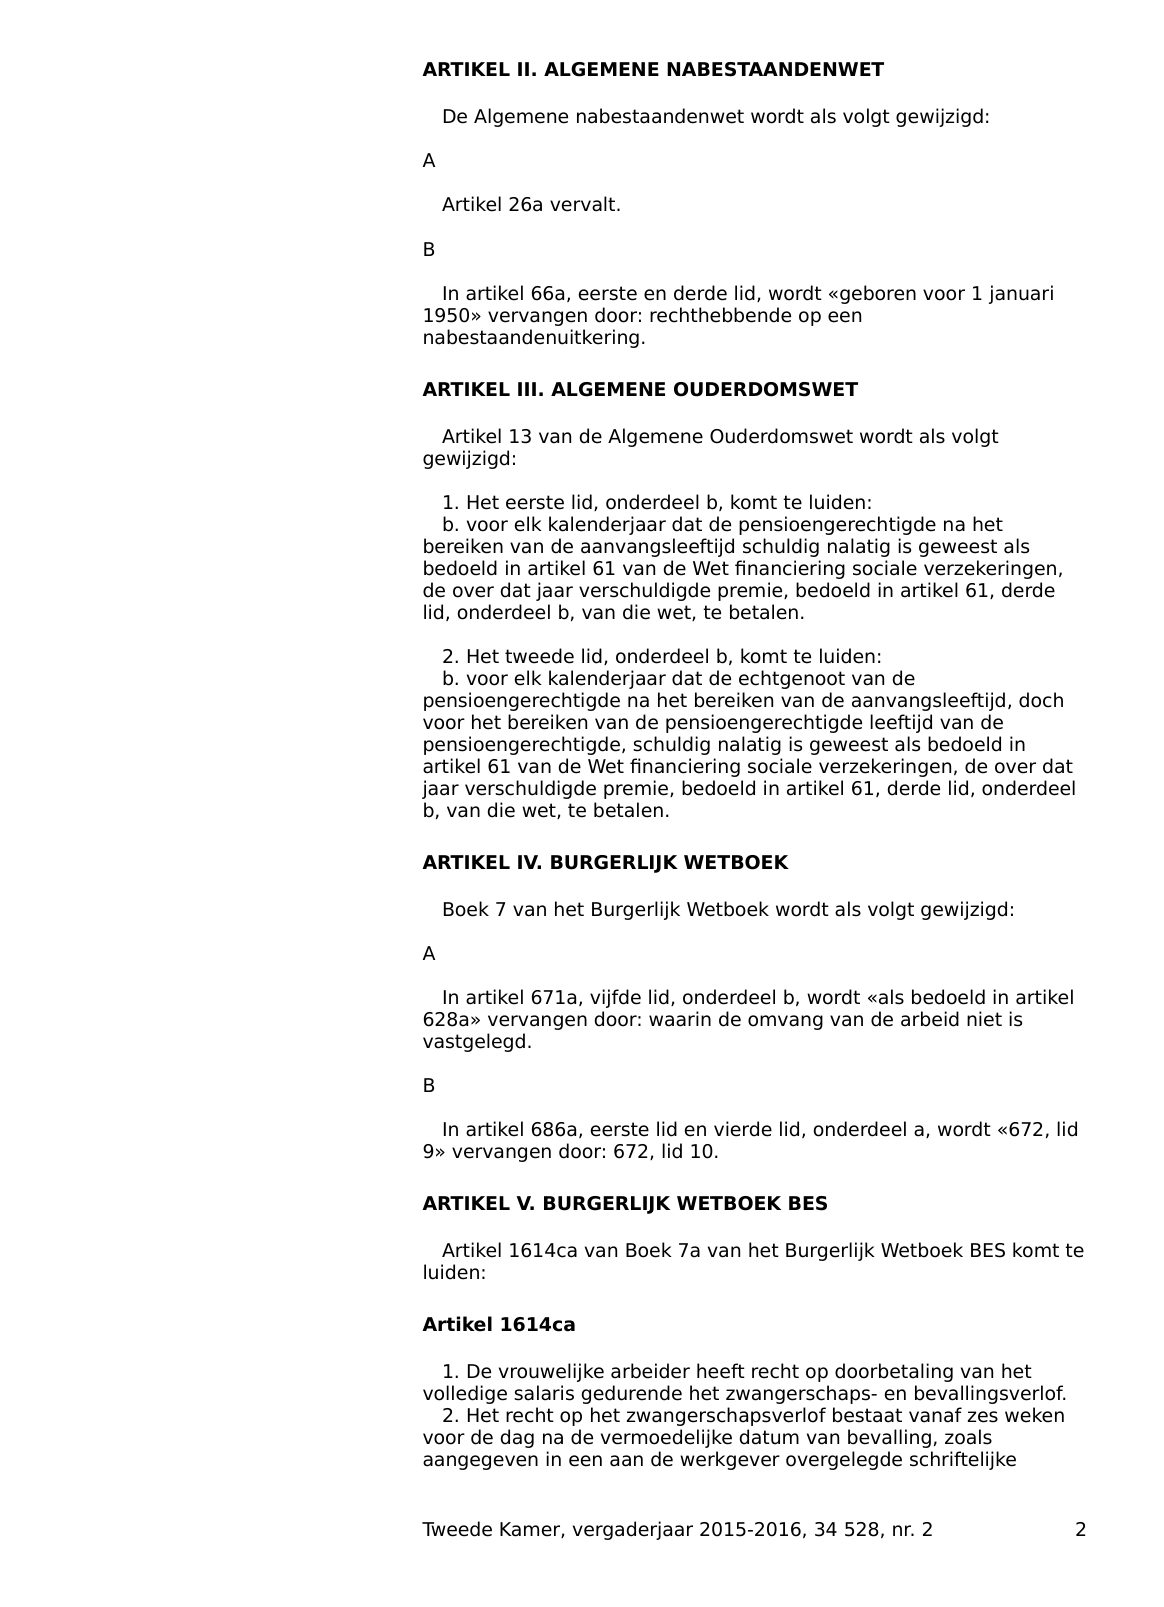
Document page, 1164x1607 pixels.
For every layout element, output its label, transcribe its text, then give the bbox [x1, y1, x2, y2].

text B [422, 1075, 1087, 1097]
text 2. Het tweede lid, onderdeel b, komt te luiden: [422, 646, 1087, 668]
text Boek 7 van het Burgerlijk Wetboek wordt als volgt gewijzigd: [422, 899, 1087, 921]
text 1. De vrouwelijke arbeider heeft recht op doorbetaling van het volledige salaris gedurende het zwangerschaps- en bevallingsverlof. [422, 1361, 1087, 1405]
text In artikel 671a, vijfde lid, onderdeel b, wordt «als bedoeld in artikel 628a» vervangen door: waarin de omvang van de arbeid niet is vastgelegd. [422, 987, 1087, 1053]
text De Algemene nabestaandenwet wordt als volgt gewijzigd: [422, 106, 1087, 128]
text b. voor elk kalenderjaar dat de echtgenoot van de pensioengerechtigde na het bereiken van de aanvangsleeftijd, doch voor het bereiken van de pensioengerechtigde leeftijd van de pensioengerechtigde, schuldig nalatig is geweest als bedoeld in artikel 61 van de Wet financiering sociale verzekeringen, de over dat jaar verschuldigde premie, bedoeld in artikel 61, derde lid, onderdeel b, van die wet, te betalen. [422, 668, 1087, 822]
subtitle Artikel 1614ca [422, 1314, 1087, 1336]
text 2. Het recht op het zwangerschapsverlof bestaat vanaf zes weken voor de dag na de vermoedelijke datum van bevalling, zoals aangegeven in een aan de werkgever overgelegde schriftelijke [422, 1405, 1087, 1471]
text In artikel 686a, eerste lid en vierde lid, onderdeel a, wordt «672, lid 9» vervangen door: 672, lid 10. [422, 1119, 1087, 1163]
text A [422, 943, 1087, 965]
text 1. Het eerste lid, onderdeel b, komt te luiden: [422, 492, 1087, 514]
text Artikel 13 van de Algemene Ouderdomswet wordt als volgt gewijzigd: [422, 426, 1087, 469]
text In artikel 66a, eerste en derde lid, wordt «geboren voor 1 januari 1950» vervangen door: rechthebbende op een nabestaandenuitkering. [422, 283, 1087, 349]
subtitle ARTIKEL II. ALGEMENE NABESTAANDENWET [422, 59, 1087, 81]
subtitle ARTIKEL IV. BURGERLIJK WETBOEK [422, 852, 1087, 874]
subtitle ARTIKEL III. ALGEMENE OUDERDOMSWET [422, 379, 1087, 401]
subtitle ARTIKEL V. BURGERLIJK WETBOEK BES [422, 1193, 1087, 1215]
text B [422, 238, 1087, 261]
text Artikel 1614ca van Boek 7a van het Burgerlijk Wetboek BES komt te luiden: [422, 1240, 1087, 1284]
text b. voor elk kalenderjaar dat de pensioengerechtigde na het bereiken van de aanvangsleeftijd schuldig nalatig is geweest als bedoeld in artikel 61 van de Wet financiering sociale verzekeringen, de over dat jaar verschuldigde premie, bedoeld in artikel 61, derde lid, onderdeel b, van die wet, te betalen. [422, 514, 1087, 624]
text A [422, 150, 1087, 172]
text Artikel 26a vervalt. [422, 194, 1087, 216]
